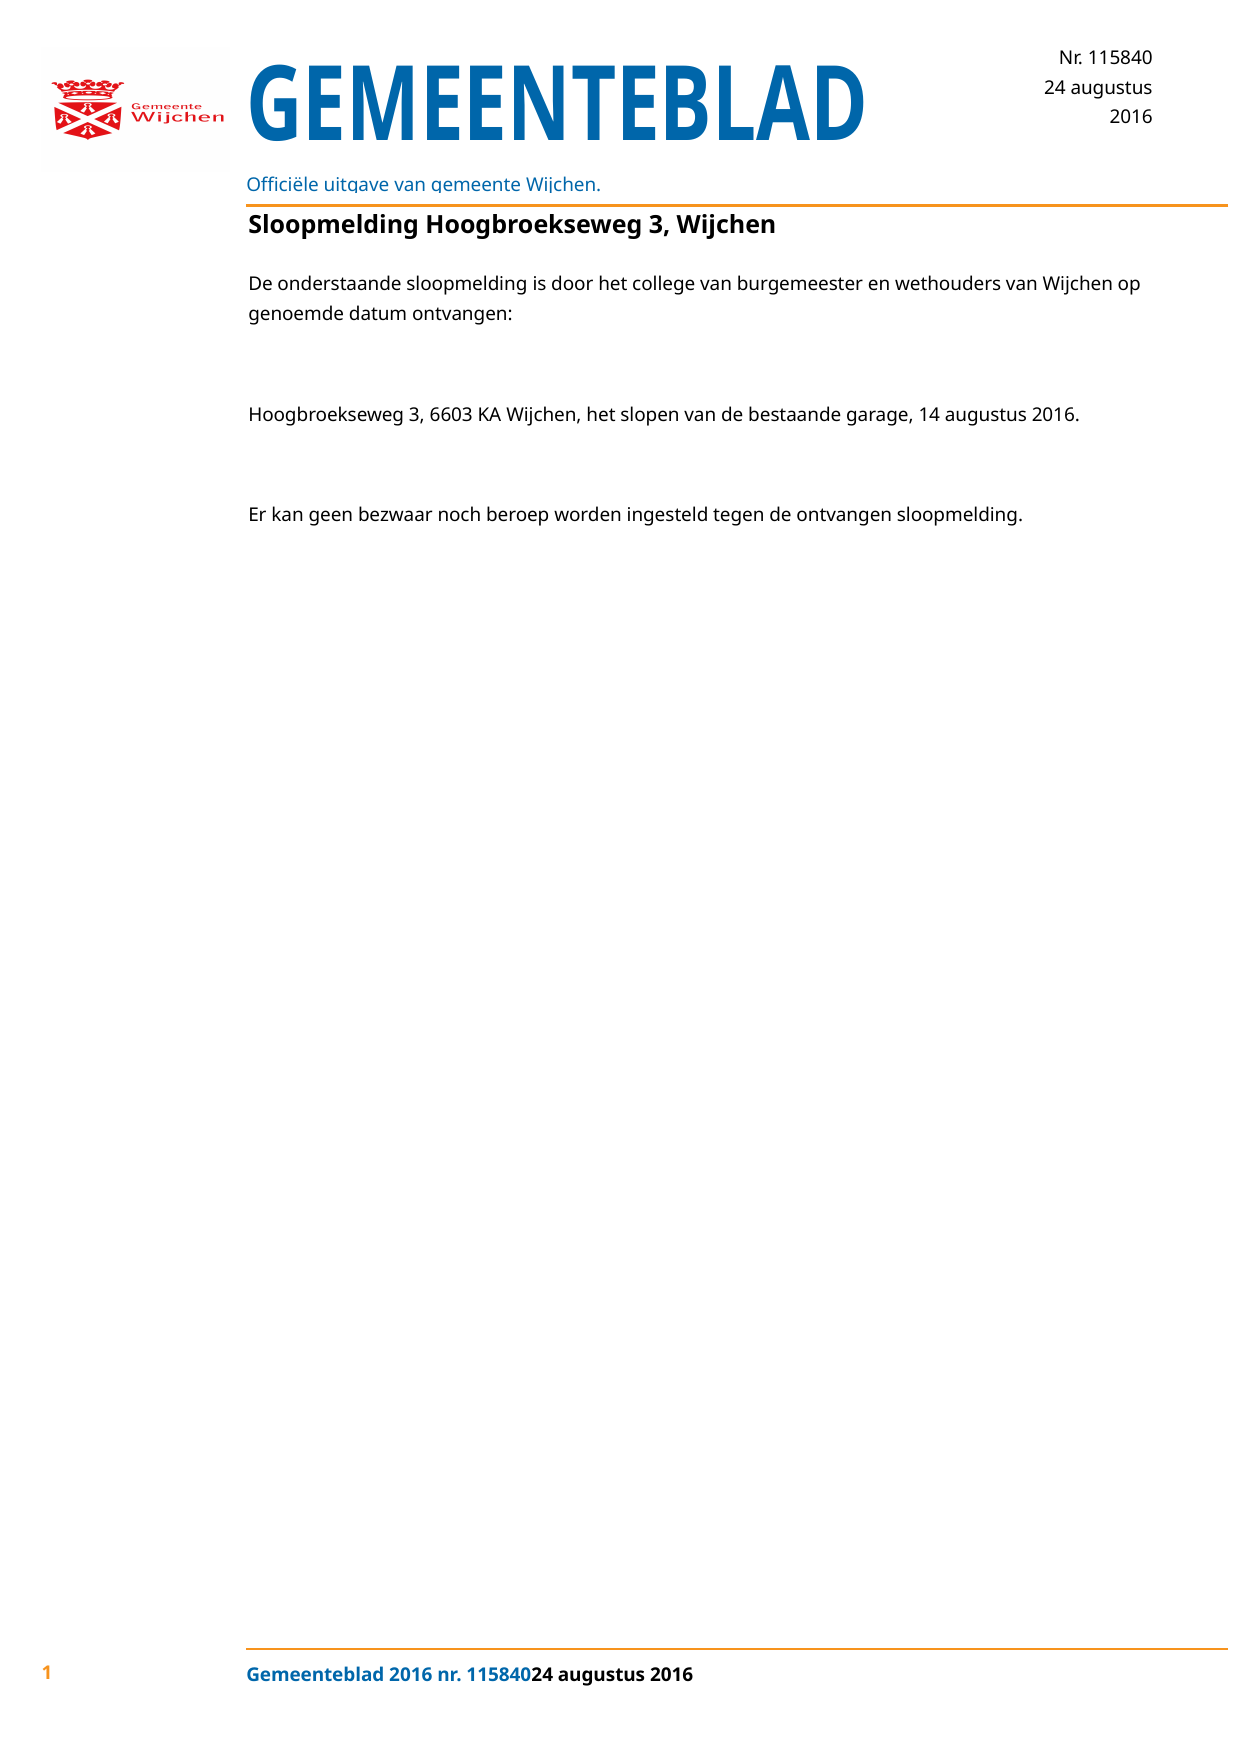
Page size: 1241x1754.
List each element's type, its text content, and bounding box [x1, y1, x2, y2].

text Er kan geen bezwaar noch beroep worden ingesteld tegen de ontvangen sloopmelding. [248, 502, 1152, 527]
text De onderstaande sloopmelding is door het college van burgemeester en wethouders van Wijchen op genoemde datum ontvangen: [248, 270, 1152, 326]
text Sloopmelding Hoogbroekseweg 3, Wijchen [248, 207, 1152, 241]
text Hoogbroekseweg 3, 6603 KA Wijchen, het slopen van de bestaande garage, 14 augustus 2016. [248, 401, 1152, 426]
picture [41, 47, 231, 172]
